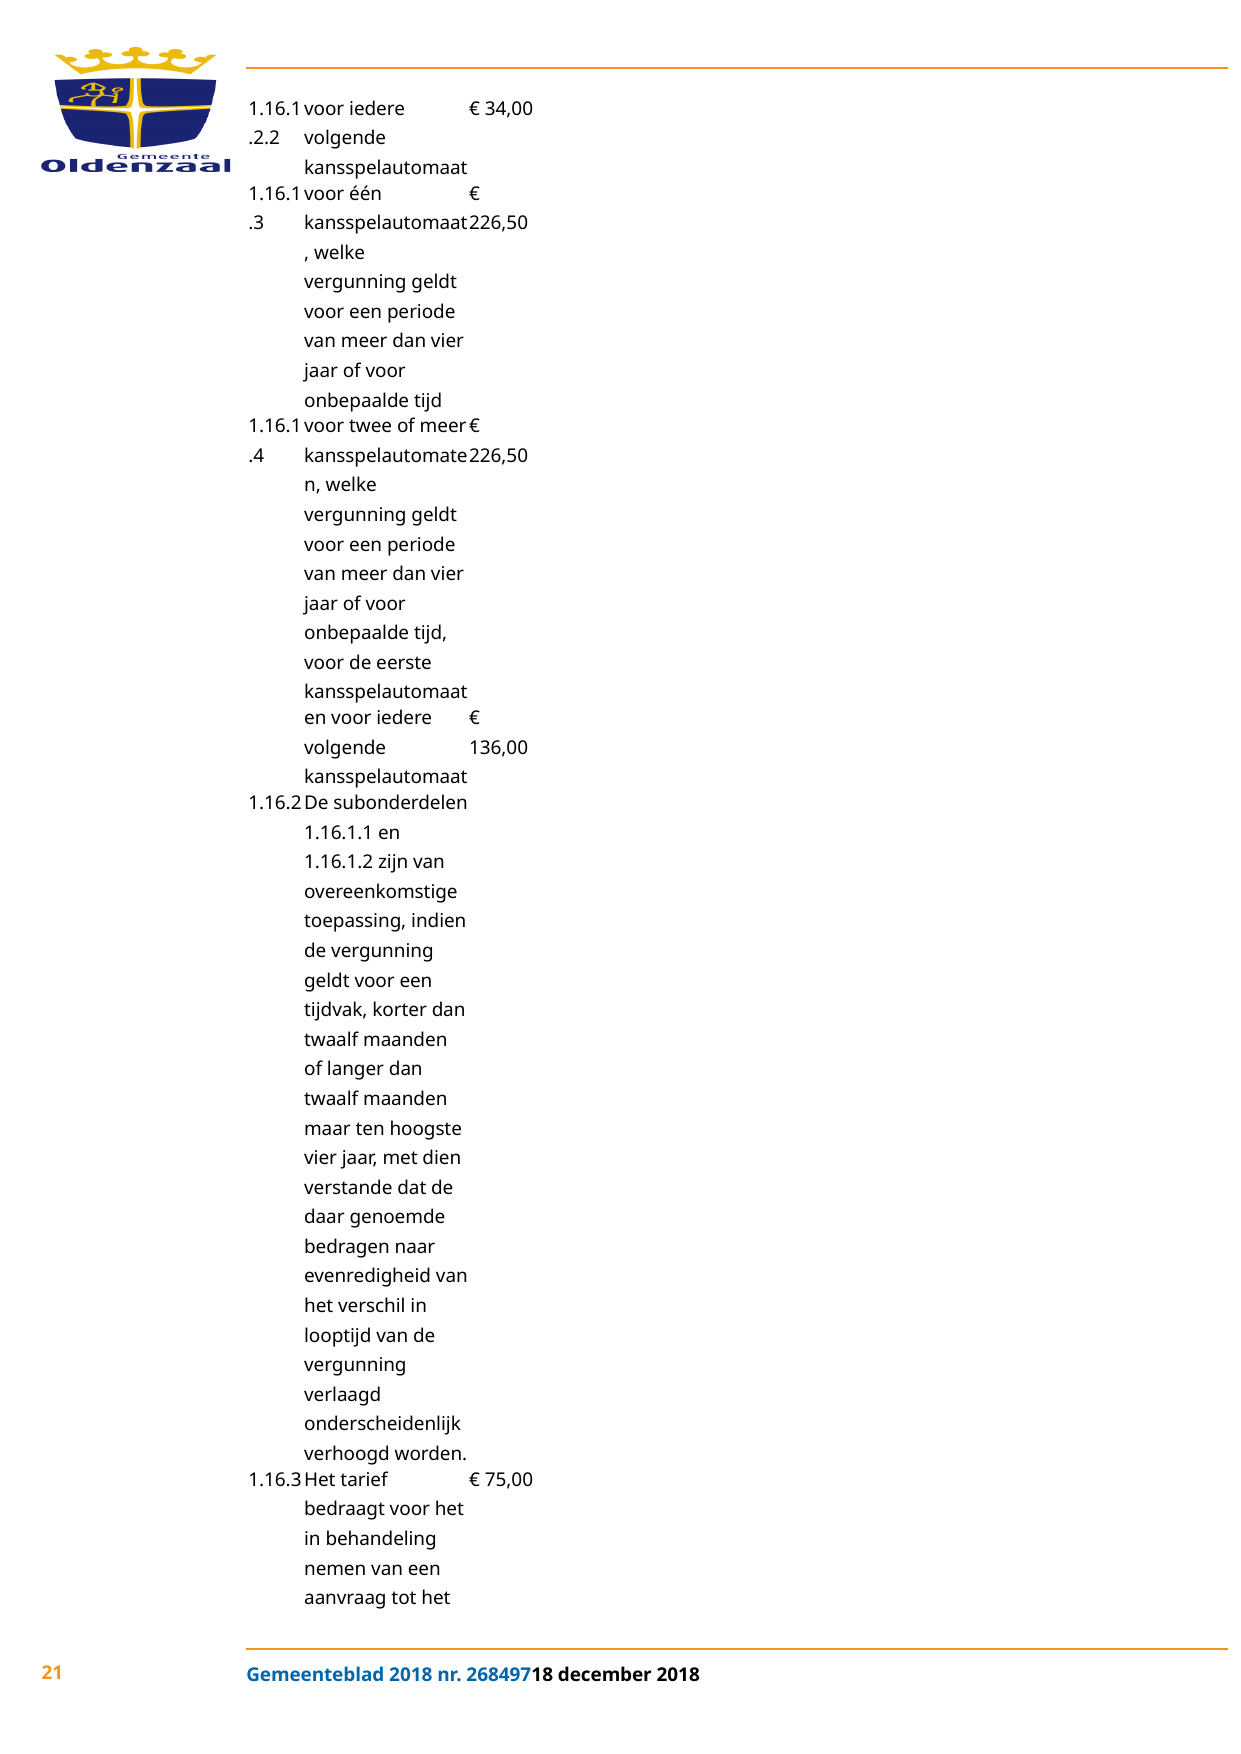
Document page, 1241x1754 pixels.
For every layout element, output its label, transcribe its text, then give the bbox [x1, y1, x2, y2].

table_cell [537, 789, 593, 1466]
table_cell 1.16.2 [248, 789, 304, 1466]
table_cell [469, 789, 537, 1466]
table_cell [649, 95, 704, 180]
table_cell [760, 413, 816, 704]
table_cell [593, 705, 649, 789]
table_cell [705, 180, 760, 412]
table_cell [649, 705, 704, 789]
table_cell [593, 789, 649, 1466]
table_cell 1.16.1.3 [248, 180, 304, 412]
table_cell [537, 1466, 593, 1610]
picture [41, 47, 231, 172]
table_cell [593, 413, 649, 704]
table_cell 1.16.3 [248, 1466, 304, 1610]
table_cell € 136,00 [469, 705, 537, 789]
table_cell [705, 705, 760, 789]
table_cell [537, 705, 593, 789]
table_cell [537, 413, 593, 704]
table_cell en voor iedere volgende kansspelautomaat [304, 705, 469, 789]
table_cell De subonderdelen 1.16.1.1 en 1.16.1.2 zijn van overeenkomstige toepassing, indien de vergunning geldt voor een tijdvak, korter dan twaalf maanden of langer dan twaalf maanden maar ten hoogste vier jaar, met dien verstande dat de daar genoemde bedragen naar evenredigheid van het verschil in looptijd van de vergunning verlaagd onderscheidenlijk verhoogd worden. [304, 789, 469, 1466]
table_cell [593, 95, 649, 180]
table_cell [537, 180, 593, 412]
table_cell € 226,50 [469, 413, 537, 704]
table_cell € 75,00 [469, 1466, 537, 1610]
table_cell [705, 1466, 760, 1610]
table_cell € 226,50 [469, 180, 537, 412]
table_cell [705, 95, 760, 180]
table_cell [705, 413, 760, 704]
table_cell [248, 705, 304, 789]
table_cell Het tarief bedraagt voor het in behandeling nemen van een aanvraag tot het [304, 1466, 469, 1610]
table_cell 1.16.1.2.2 [248, 95, 304, 180]
table_cell [760, 95, 816, 180]
table_cell [593, 1466, 649, 1610]
table_cell [760, 180, 816, 412]
table_cell [649, 413, 704, 704]
table_cell [760, 789, 816, 1466]
table_cell [649, 789, 704, 1466]
table_cell [760, 705, 816, 789]
table_cell [705, 789, 760, 1466]
table_cell voor één kansspelautomaat, welke vergunning geldt voor een periode van meer dan vier jaar of voor onbepaalde tijd [304, 180, 469, 412]
table_cell [537, 95, 593, 180]
table_cell [649, 1466, 704, 1610]
table_cell voor twee of meer kansspelautomaten, welke vergunning geldt voor een periode van meer dan vier jaar of voor onbepaalde tijd, voor de eerste kansspelautomaat [304, 413, 469, 704]
table_cell voor iedere volgende kansspelautomaat [304, 95, 469, 180]
table_cell € 34,00 [469, 95, 537, 180]
table_cell 1.16.1.4 [248, 413, 304, 704]
table_cell [593, 180, 649, 412]
table_cell [760, 1466, 816, 1610]
table_cell [649, 180, 704, 412]
